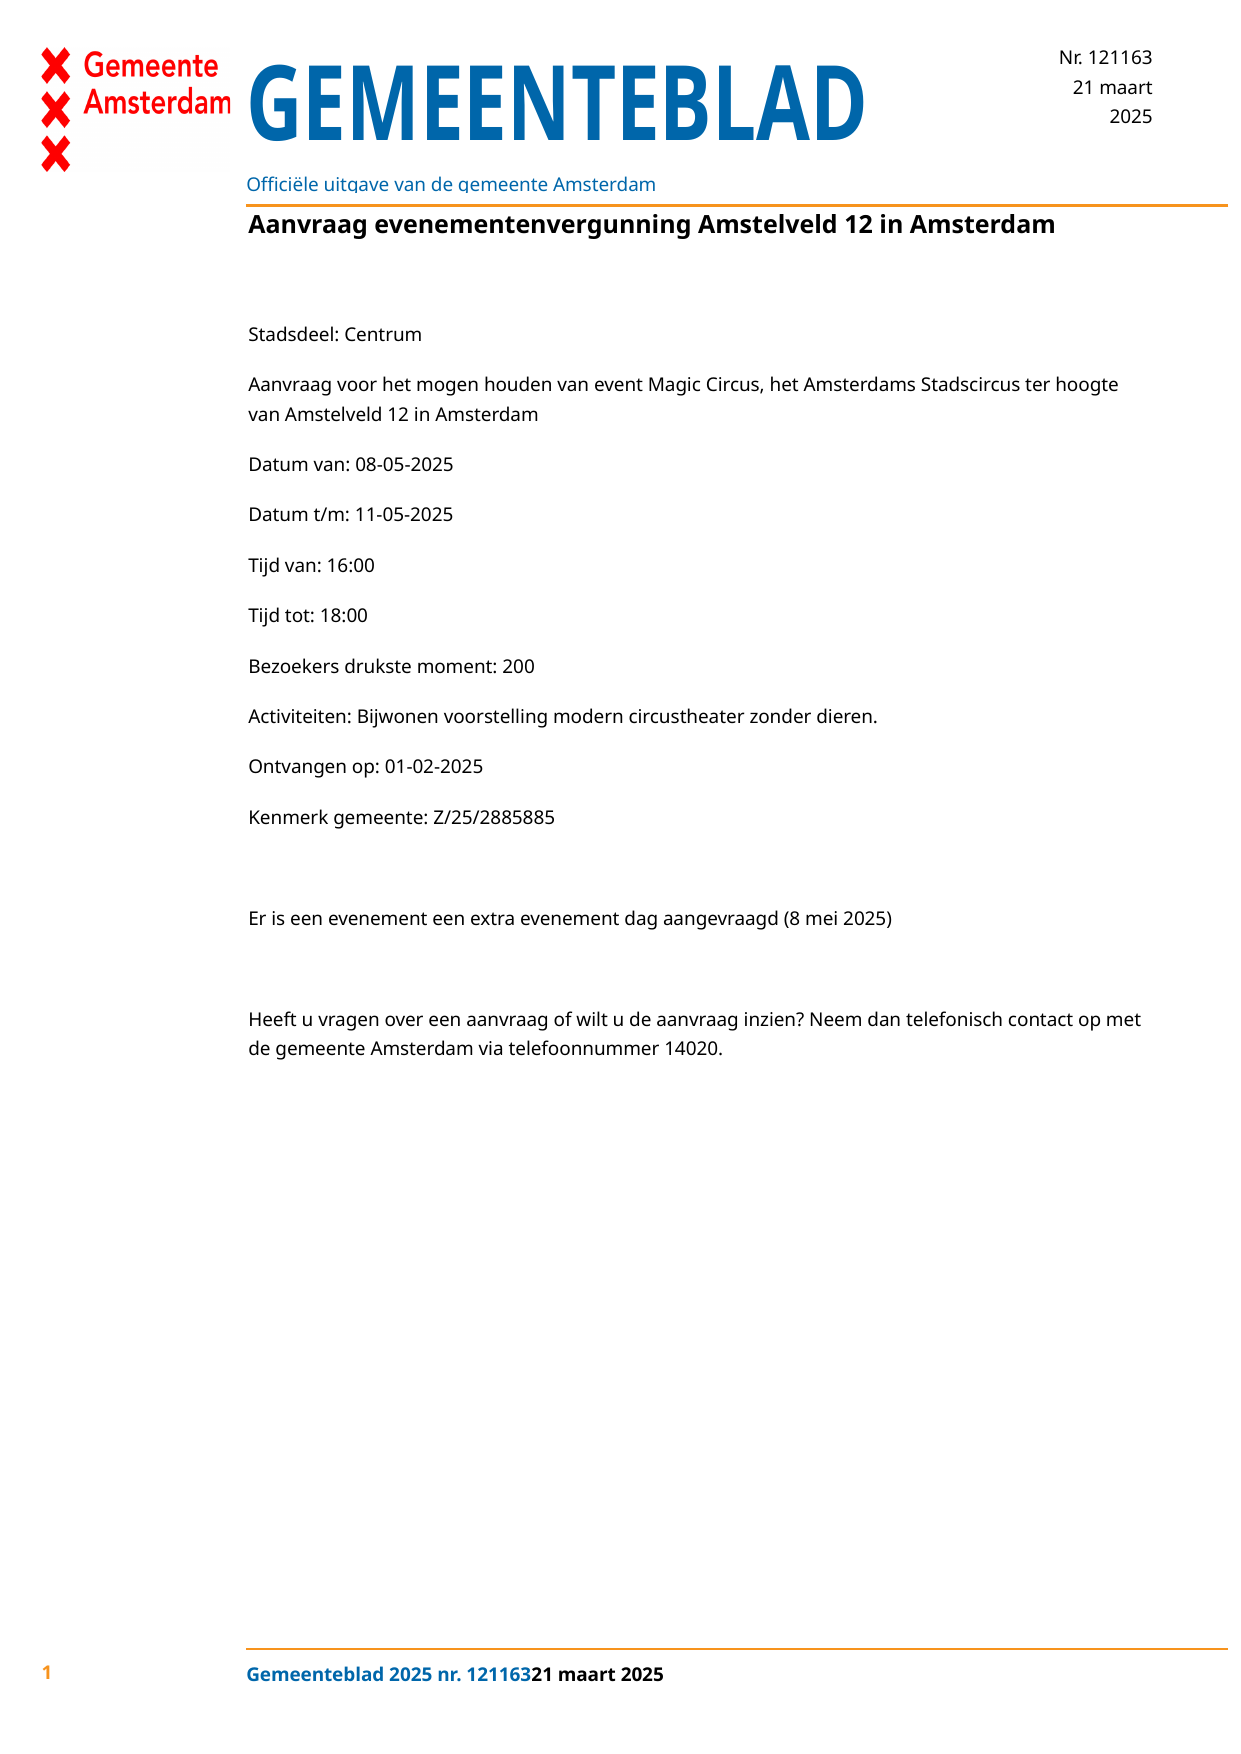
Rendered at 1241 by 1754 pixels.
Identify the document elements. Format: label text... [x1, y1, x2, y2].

text Kenmerk gemeente: Z/25/2885885 [248, 804, 1152, 830]
picture [41, 47, 231, 172]
text Datum t/m: 11-05-2025 [248, 502, 1152, 527]
text Aanvraag voor het mogen houden van event Magic Circus, het Amsterdams Stadscircus ter hoogte van Amstelveld 12 in Amsterdam [248, 371, 1152, 426]
text Ontvangen op: 01-02-2025 [248, 754, 1152, 779]
text Datum van: 08-05-2025 [248, 451, 1152, 477]
text Tijd van: 16:00 [248, 552, 1152, 578]
text Aanvraag evenementenvergunning Amstelveld 12 in Amsterdam [248, 207, 1152, 241]
text Heeft u vragen over een aanvraag of wilt u de aanvraag inzien? Neem dan telefonisch contact op met de gemeente Amsterdam via telefoonnummer 14020. [248, 1006, 1152, 1061]
text Tijd tot: 18:00 [248, 602, 1152, 628]
text Bezoekers drukste moment: 200 [248, 653, 1152, 678]
text Er is een evenement een extra evenement dag aangevraagd (8 mei 2025) [248, 905, 1152, 931]
text Stadsdeel: Centrum [248, 321, 1152, 346]
text Activiteiten: Bijwonen voorstelling modern circustheater zonder dieren. [248, 703, 1152, 729]
